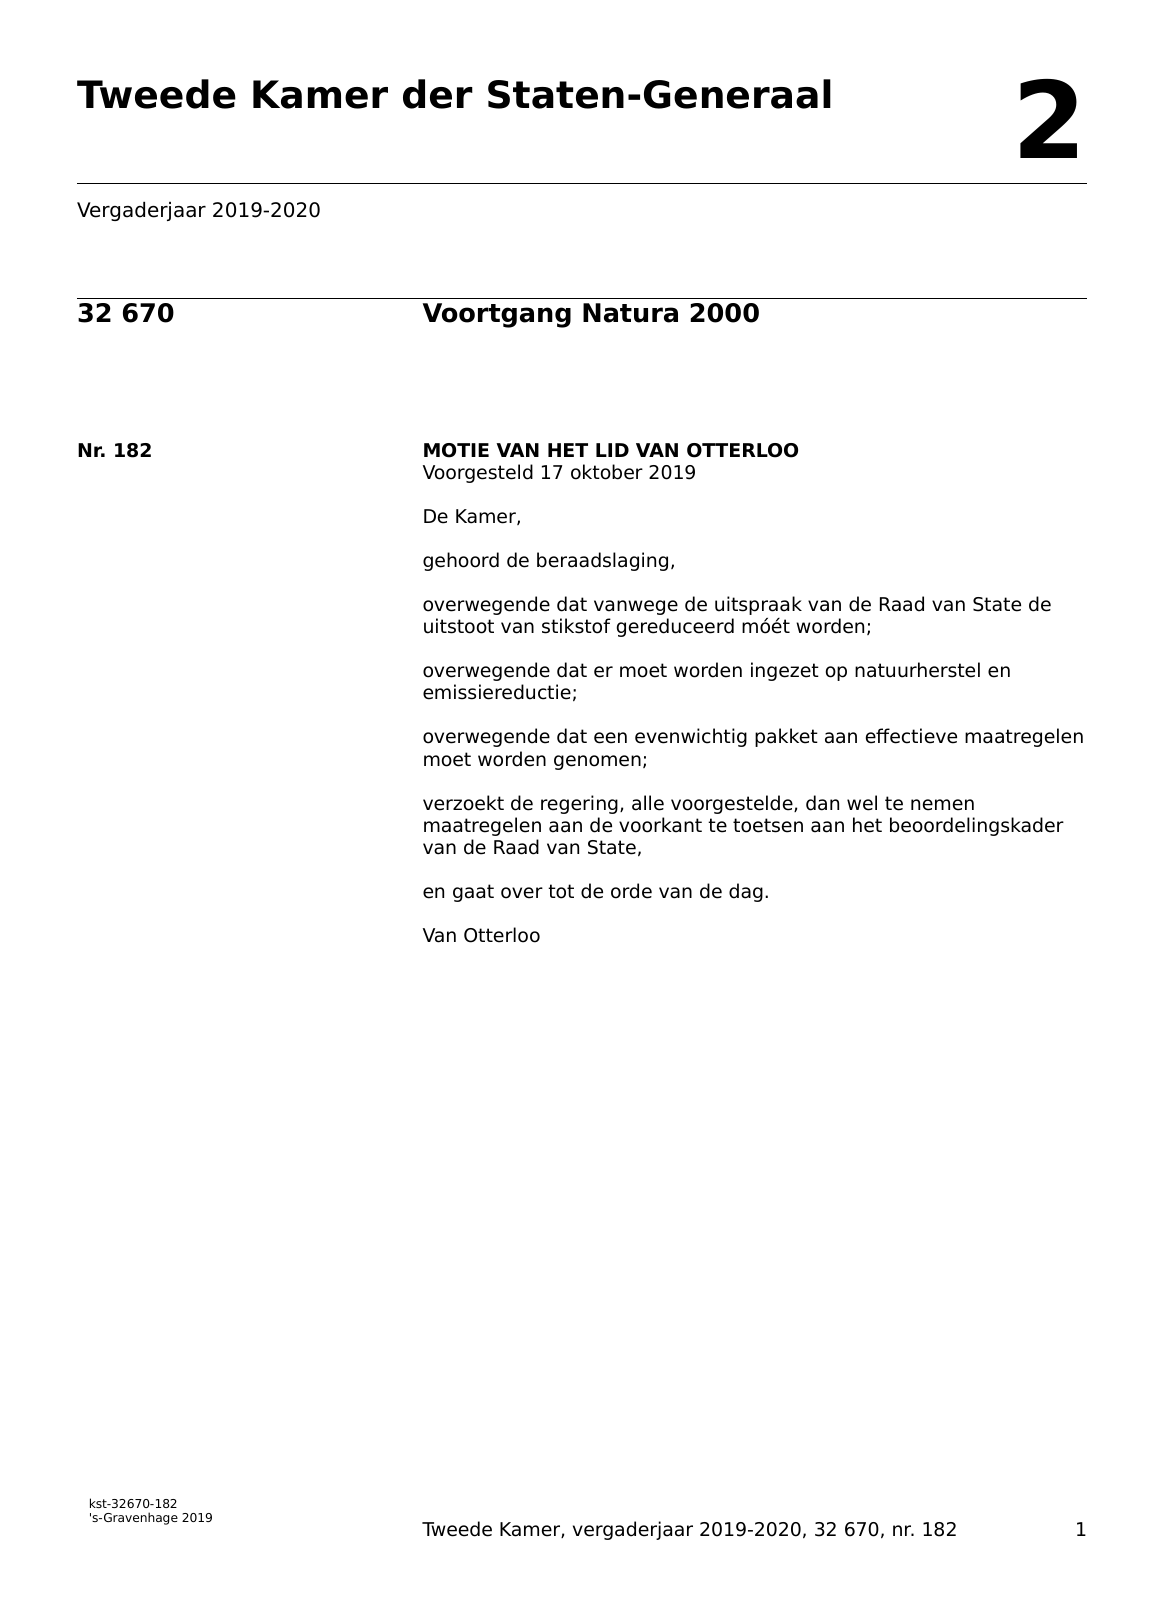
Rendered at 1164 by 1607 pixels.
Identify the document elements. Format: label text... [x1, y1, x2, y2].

text overwegende dat vanwege de uitspraak van de Raad van State de uitstoot van stikstof gereduceerd móét worden; [422, 594, 1087, 638]
text verzoekt de regering, alle voorgestelde, dan wel te nemen maatregelen aan de voorkant te toetsen aan het beoordelingskader van de Raad van State, [422, 793, 1087, 858]
text kst-32670-182 [88, 1497, 323, 1511]
text 's-Gravenhage 2019 [88, 1511, 323, 1525]
text en gaat over tot de orde van de dag. [422, 881, 1087, 903]
text De Kamer, [422, 506, 1087, 528]
text Van Otterloo [422, 925, 1087, 947]
subtitle Nr. 182 MOTIE VAN HET LID VAN OTTERLOO [77, 440, 1087, 462]
text Voorgesteld 17 oktober 2019 [422, 462, 1087, 484]
table_header 2 [886, 59, 1087, 183]
table_header Tweede Kamer der Staten-Generaal [77, 59, 886, 183]
text overwegende dat een evenwichtig pakket aan effectieve maatregelen moet worden genomen; [422, 726, 1087, 770]
text gehoord de beraadslaging, [422, 550, 1087, 572]
subtitle 32 670 Voortgang Natura 2000 [77, 299, 1087, 329]
table_cell Vergaderjaar 2019-2020 [77, 184, 1087, 298]
text overwegende dat er moet worden ingezet op natuurherstel en emissiereductie; [422, 660, 1087, 704]
